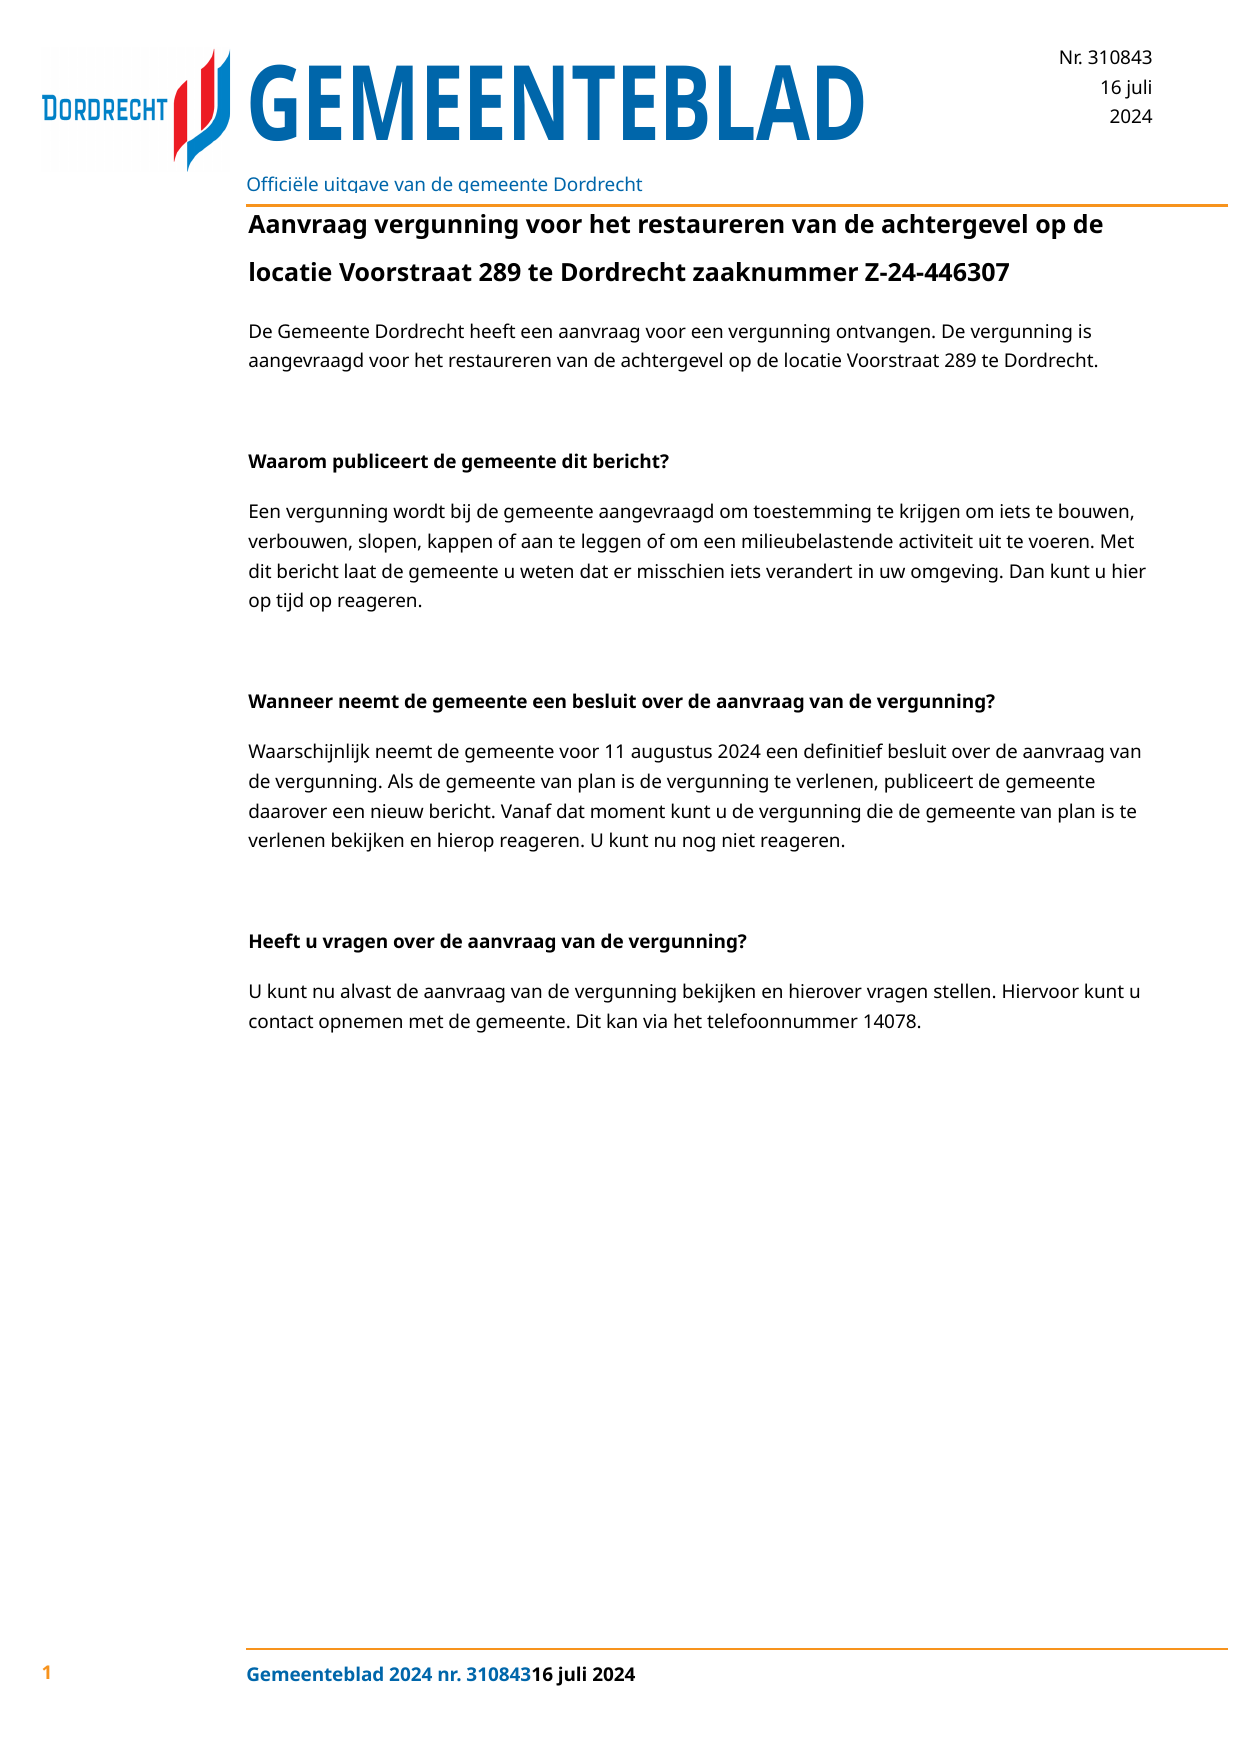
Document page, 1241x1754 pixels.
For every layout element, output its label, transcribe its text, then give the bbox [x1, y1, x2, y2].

text Wanneer neemt de gemeente een besluit over de aanvraag van de vergunning? [248, 688, 1152, 714]
text Heeft u vragen over de aanvraag van de vergunning? [248, 928, 1152, 954]
text Aanvraag vergunning voor het restaureren van de achtergevel op de locatie Voorstraat 289 te Dordrecht zaaknummer Z-24-446307 [248, 207, 1152, 288]
text U kunt nu alvast de aanvraag van de vergunning bekijken en hierover vragen stellen. Hiervoor kunt u contact opnemen met de gemeente. Dit kan via het telefoonnummer 14078. [248, 979, 1152, 1034]
text Waarschijnlijk neemt de gemeente voor 11 augustus 2024 een definitief besluit over de aanvraag van de vergunning. Als de gemeente van plan is de vergunning te verlenen, publiceert de gemeente daarover een nieuw bericht. Vanaf dat moment kunt u de vergunning die de gemeente van plan is te verlenen bekijken en hierop reageren. U kunt nu nog niet reageren. [248, 739, 1152, 853]
text Een vergunning wordt bij de gemeente aangevraagd om toestemming te krijgen om iets te bouwen, verbouwen, slopen, kappen of aan te leggen of om een milieubelastende activiteit uit te voeren. Met dit bericht laat de gemeente u weten dat er misschien iets verandert in uw omgeving. Dan kunt u hier op tijd op reageren. [248, 499, 1152, 613]
text De Gemeente Dordrecht heeft een aanvraag voor een vergunning ontvangen. De vergunning is aangevraagd voor het restaureren van de achtergevel op de locatie Voorstraat 289 te Dordrecht. [248, 318, 1152, 373]
text Waarom publiceert de gemeente dit bericht? [248, 448, 1152, 474]
picture [41, 47, 231, 172]
